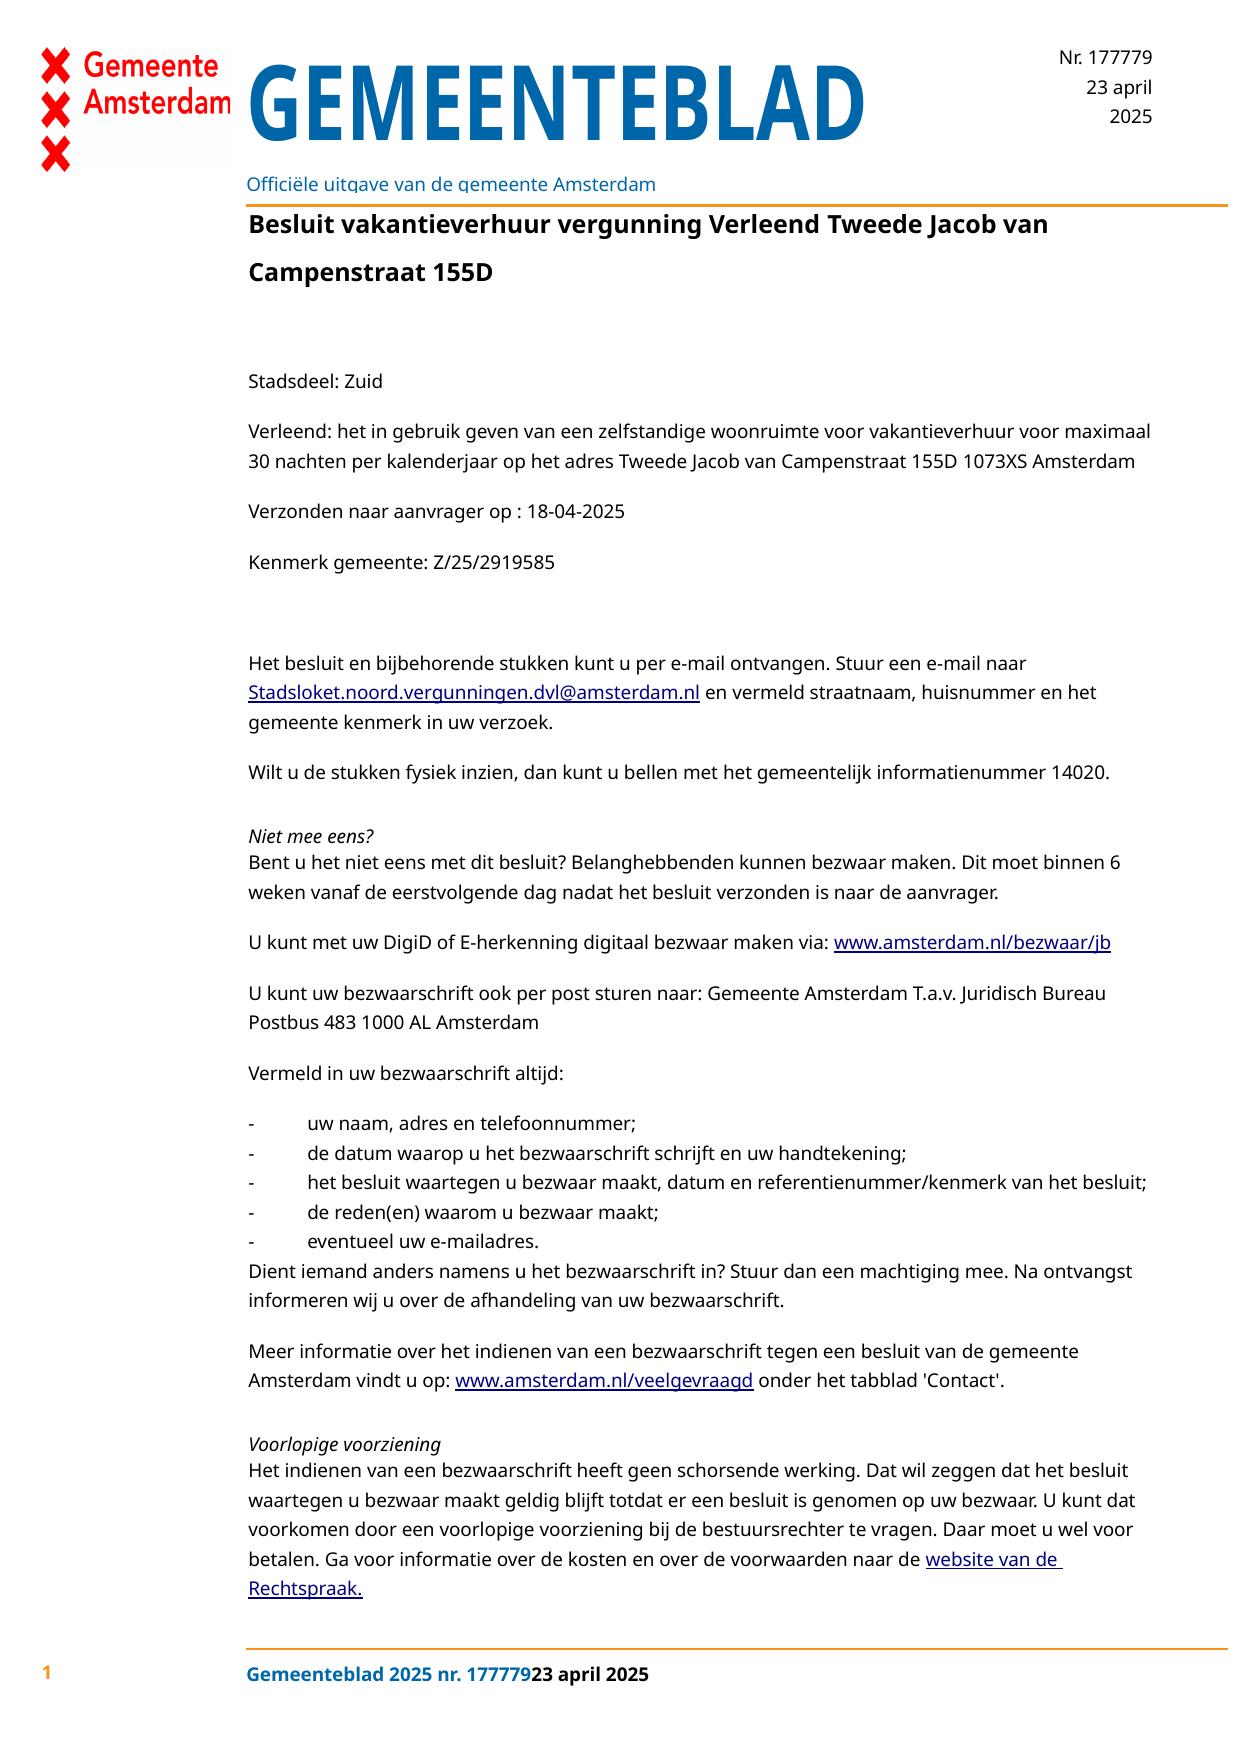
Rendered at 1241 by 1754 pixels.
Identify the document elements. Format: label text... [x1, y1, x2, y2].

text Verzonden naar aanvrager op : 18-04-2025 [248, 499, 1152, 524]
text Niet mee eens? [248, 823, 1152, 849]
text Verleend: het in gebruik geven van een zelfstandige woonruimte voor vakantieverhuur voor maximaal 30 nachten per kalenderjaar op het adres Tweede Jacob van Campenstraat 155D 1073XS Amsterdam [248, 419, 1152, 474]
text Voorlopige voorziening [248, 1432, 1152, 1457]
text Besluit vakantieverhuur vergunning Verleend Tweede Jacob van Campenstraat 155D [248, 207, 1152, 288]
picture [41, 47, 231, 172]
text U kunt uw bezwaarschrift ook per post sturen naar: Gemeente Amsterdam T.a.v. Juridisch Bureau Postbus 483 1000 AL Amsterdam [248, 980, 1152, 1035]
list de reden(en) waarom u bezwaar maakt; [248, 1199, 1152, 1224]
text Meer informatie over het indienen van een bezwaarschrift tegen een besluit van de gemeente Amsterdam vindt u op: www.amsterdam.nl/veelgevraagd onder het tabblad 'Contact'. [248, 1338, 1152, 1393]
text Het besluit en bijbehorende stukken kunt u per e-mail ontvangen. Stuur een e-mail naar Stadsloket.noord.vergunningen.dvl@amsterdam.nl en vermeld straatnaam, huisnummer en het gemeente kenmerk in uw verzoek. [248, 650, 1152, 735]
text Het indienen van een bezwaarschrift heeft geen schorsende werking. Dat wil zeggen dat het besluit waartegen u bezwaar maakt geldig blijft totdat er een besluit is genomen op uw bezwaar. U kunt dat voorkomen door een voorlopige voorziening bij de bestuursrechter te vragen. Daar moet u wel voor betalen. Ga voor informatie over de kosten en over de voorwaarden naar de website van de Rechtspraak. [248, 1457, 1152, 1601]
list uw naam, adres en telefoonnummer; [248, 1110, 1152, 1136]
list de datum waarop u het bezwaarschrift schrijft en uw handtekening; [248, 1140, 1152, 1165]
text Bent u het niet eens met dit besluit? Belanghebbenden kunnen bezwaar maken. Dit moet binnen 6 weken vanaf de eerstvolgende dag nadat het besluit verzonden is naar de aanvrager. [248, 849, 1152, 904]
text Dient iemand anders namens u het bezwaarschrift in? Stuur dan een machtiging mee. Na ontvangst informeren wij u over de afhandeling van uw bezwaarschrift. [248, 1258, 1152, 1313]
text Wilt u de stukken fysiek inzien, dan kunt u bellen met het gemeentelijk informatienummer 14020. [248, 759, 1152, 785]
list eventueel uw e-mailadres. [248, 1228, 1152, 1254]
text Vermeld in uw bezwaarschrift altijd: [248, 1060, 1152, 1085]
list het besluit waartegen u bezwaar maakt, datum en referentienummer/kenmerk van het besluit; [248, 1169, 1152, 1195]
text U kunt met uw DigiD of E-herkenning digitaal bezwaar maken via: www.amsterdam.nl/bezwaar/jb [248, 929, 1152, 955]
text Kenmerk gemeente: Z/25/2919585 [248, 549, 1152, 575]
text Stadsdeel: Zuid [248, 368, 1152, 394]
